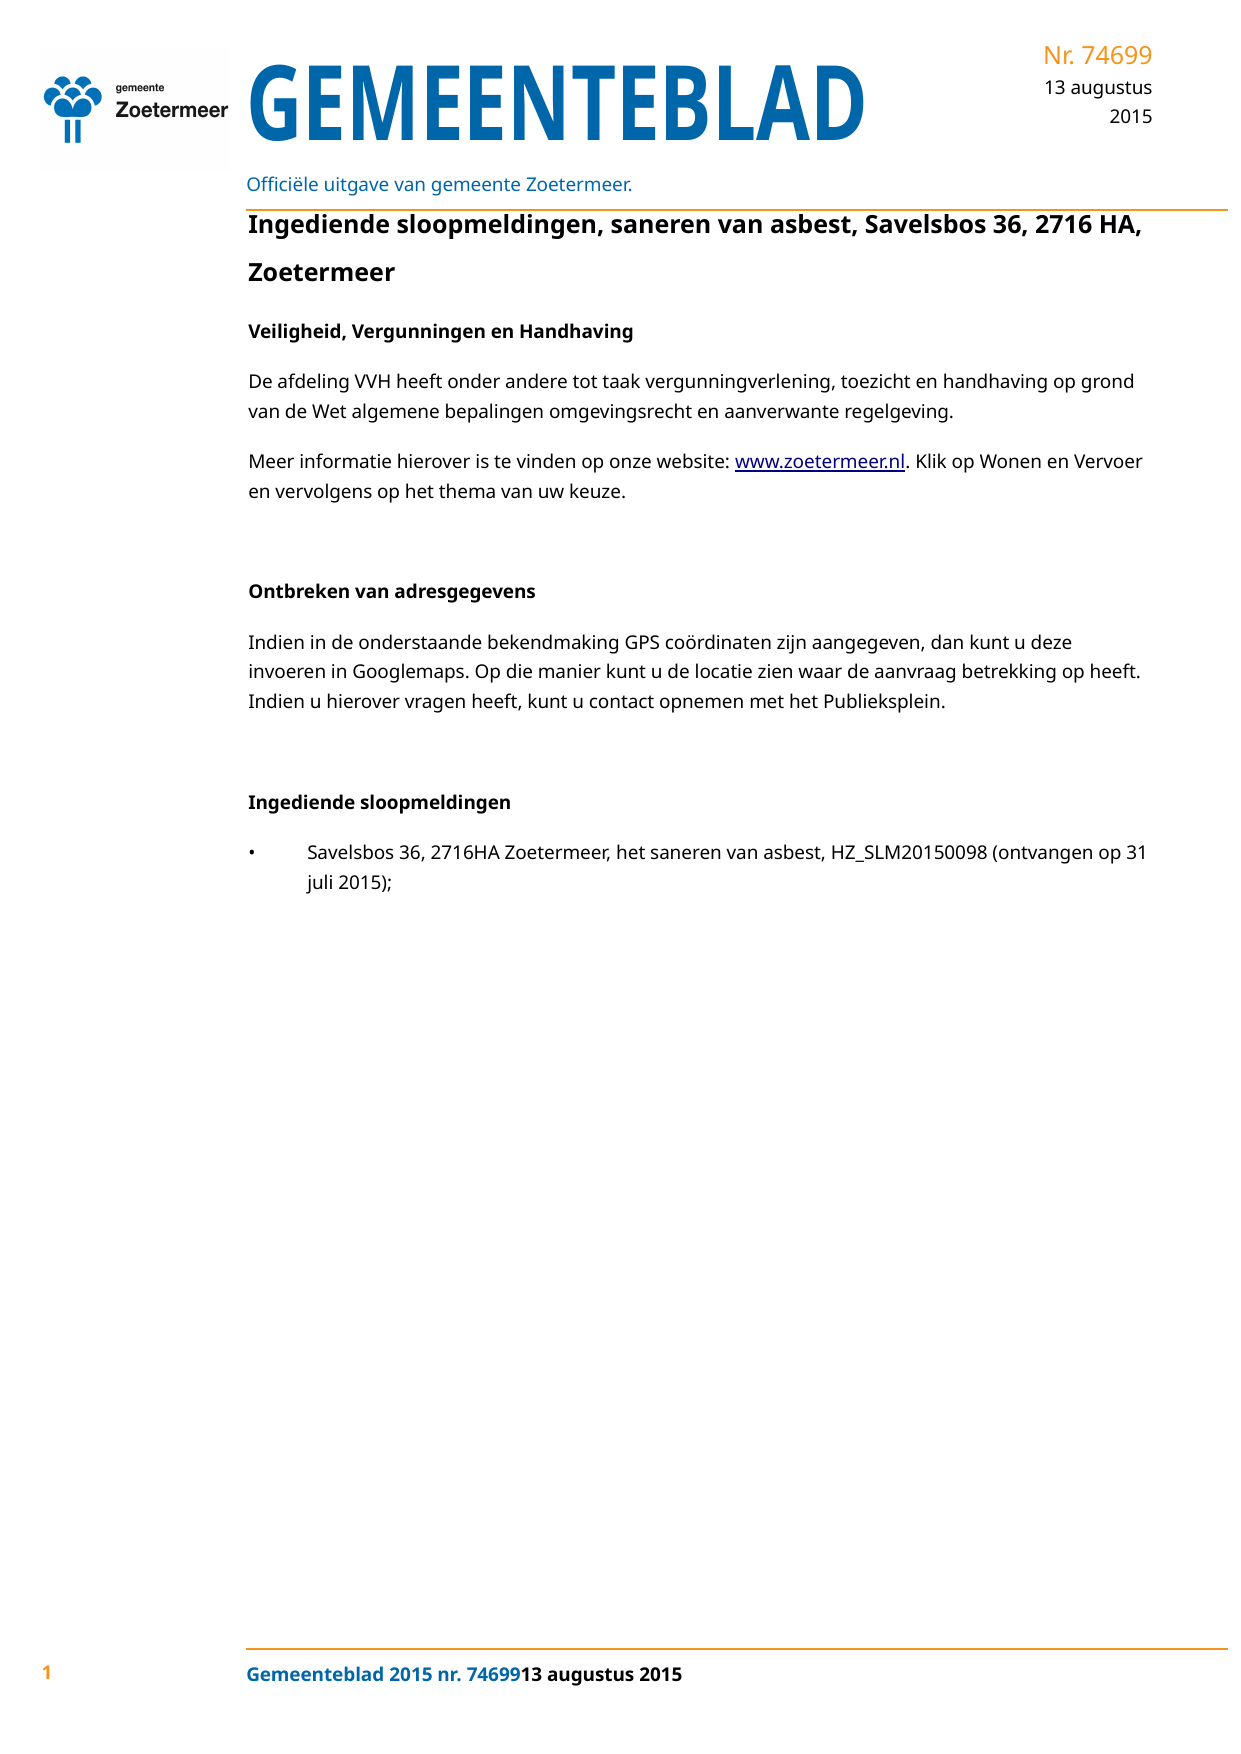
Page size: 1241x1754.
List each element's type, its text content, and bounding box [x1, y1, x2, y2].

text Ingediende sloopmeldingen [248, 789, 1152, 815]
picture [41, 47, 231, 172]
text Veiligheid, Vergunningen en Handhaving [248, 318, 1152, 344]
text Indien in de onderstaande bekendmaking GPS coördinaten zijn aangegeven, dan kunt u deze invoeren in Googlemaps. Op die manier kunt u de locatie zien waar de aanvraag betrekking op heeft. Indien u hierover vragen heeft, kunt u contact opnemen met het Publieksplein. [248, 629, 1152, 714]
text Ontbreken van adresgegevens [248, 579, 1152, 604]
list Savelsbos 36, 2716HA Zoetermeer, het saneren van asbest, HZ_SLM20150098 (ontvangen op 31 juli 2015); [248, 839, 1152, 895]
text De afdeling VVH heeft onder andere tot taak vergunningverlening, toezicht en handhaving op grond van de Wet algemene bepalingen omgevingsrecht en aanverwante regelgeving. [248, 368, 1152, 424]
text Ingediende sloopmeldingen, saneren van asbest, Savelsbos 36, 2716 HA, Zoetermeer [248, 211, 1152, 288]
text Meer informatie hierover is te vinden op onze website: www.zoetermeer.nl. Klik op Wonen en Vervoer en vervolgens op het thema van uw keuze. [248, 448, 1152, 504]
